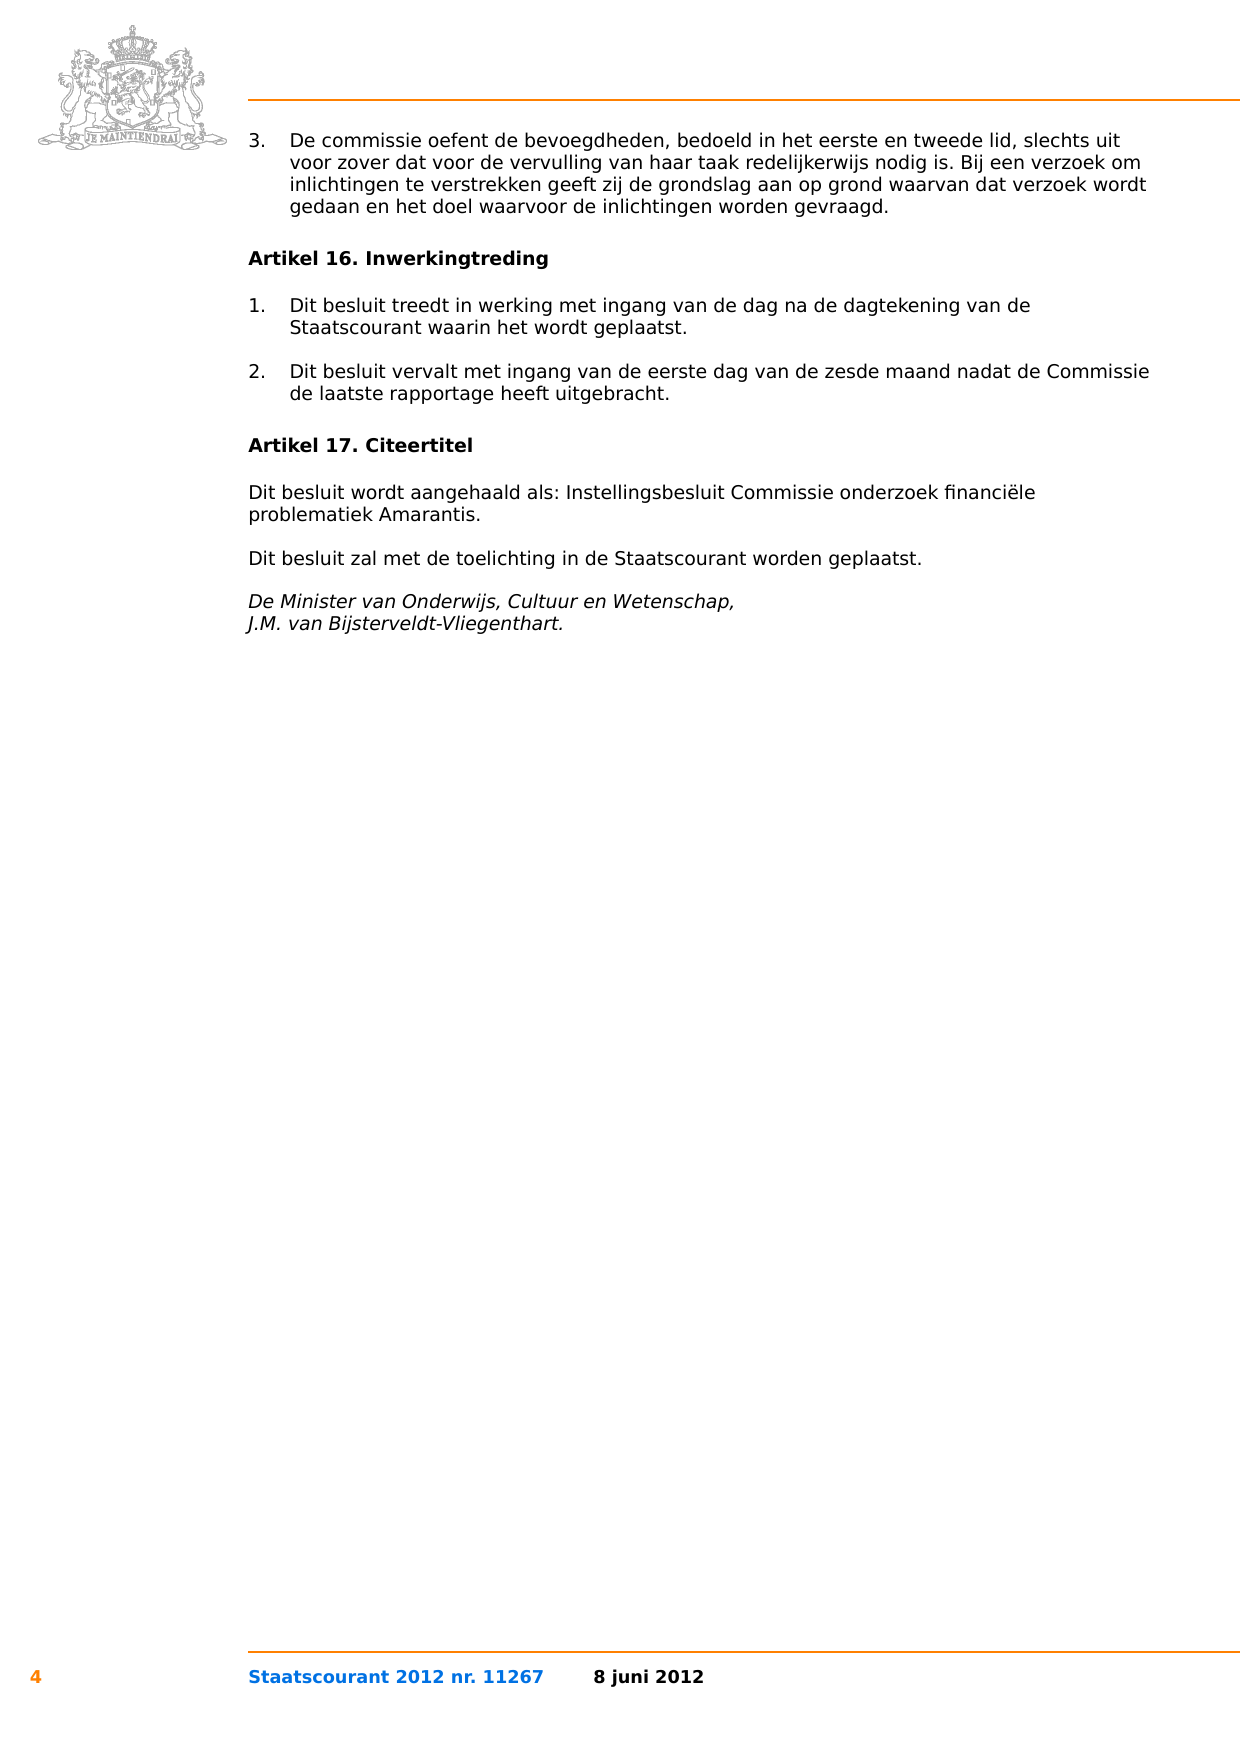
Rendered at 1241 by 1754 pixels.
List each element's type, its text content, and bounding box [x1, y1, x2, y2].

text Dit besluit wordt aangehaald als: Instellingsbesluit Commissie onderzoek financiële problematiek Amarantis. [248, 482, 1163, 526]
text Dit besluit zal met de toelichting in de Staatscourant worden geplaatst. [248, 547, 1163, 569]
subtitle Artikel 16. Inwerkingtreding [248, 248, 1163, 270]
picture [38, 25, 227, 150]
text De Minister van Onderwijs, Cultuur en Wetenschap, J.M. van Bijsterveldt-Vliegenthart. [248, 591, 1163, 635]
subtitle Artikel 17. Citeertitel [248, 434, 1163, 457]
text 1. Dit besluit treedt in werking met ingang van de dag na de dagtekening van de Staatscourant waarin het wordt geplaatst. [248, 295, 1163, 339]
text 3. De commissie oefent de bevoegdheden, bedoeld in het eerste en tweede lid, slechts uit voor zover dat voor de vervulling van haar taak redelijkerwijs nodig is. Bij een verzoek om inlichtingen te verstrekken geeft zij de grondslag aan op grond waarvan dat verzoek wordt gedaan en het doel waarvoor de inlichtingen worden gevraagd. [248, 130, 1163, 218]
text 2. Dit besluit vervalt met ingang van de eerste dag van de zesde maand nadat de Commissie de laatste rapportage heeft uitgebracht. [248, 361, 1163, 404]
